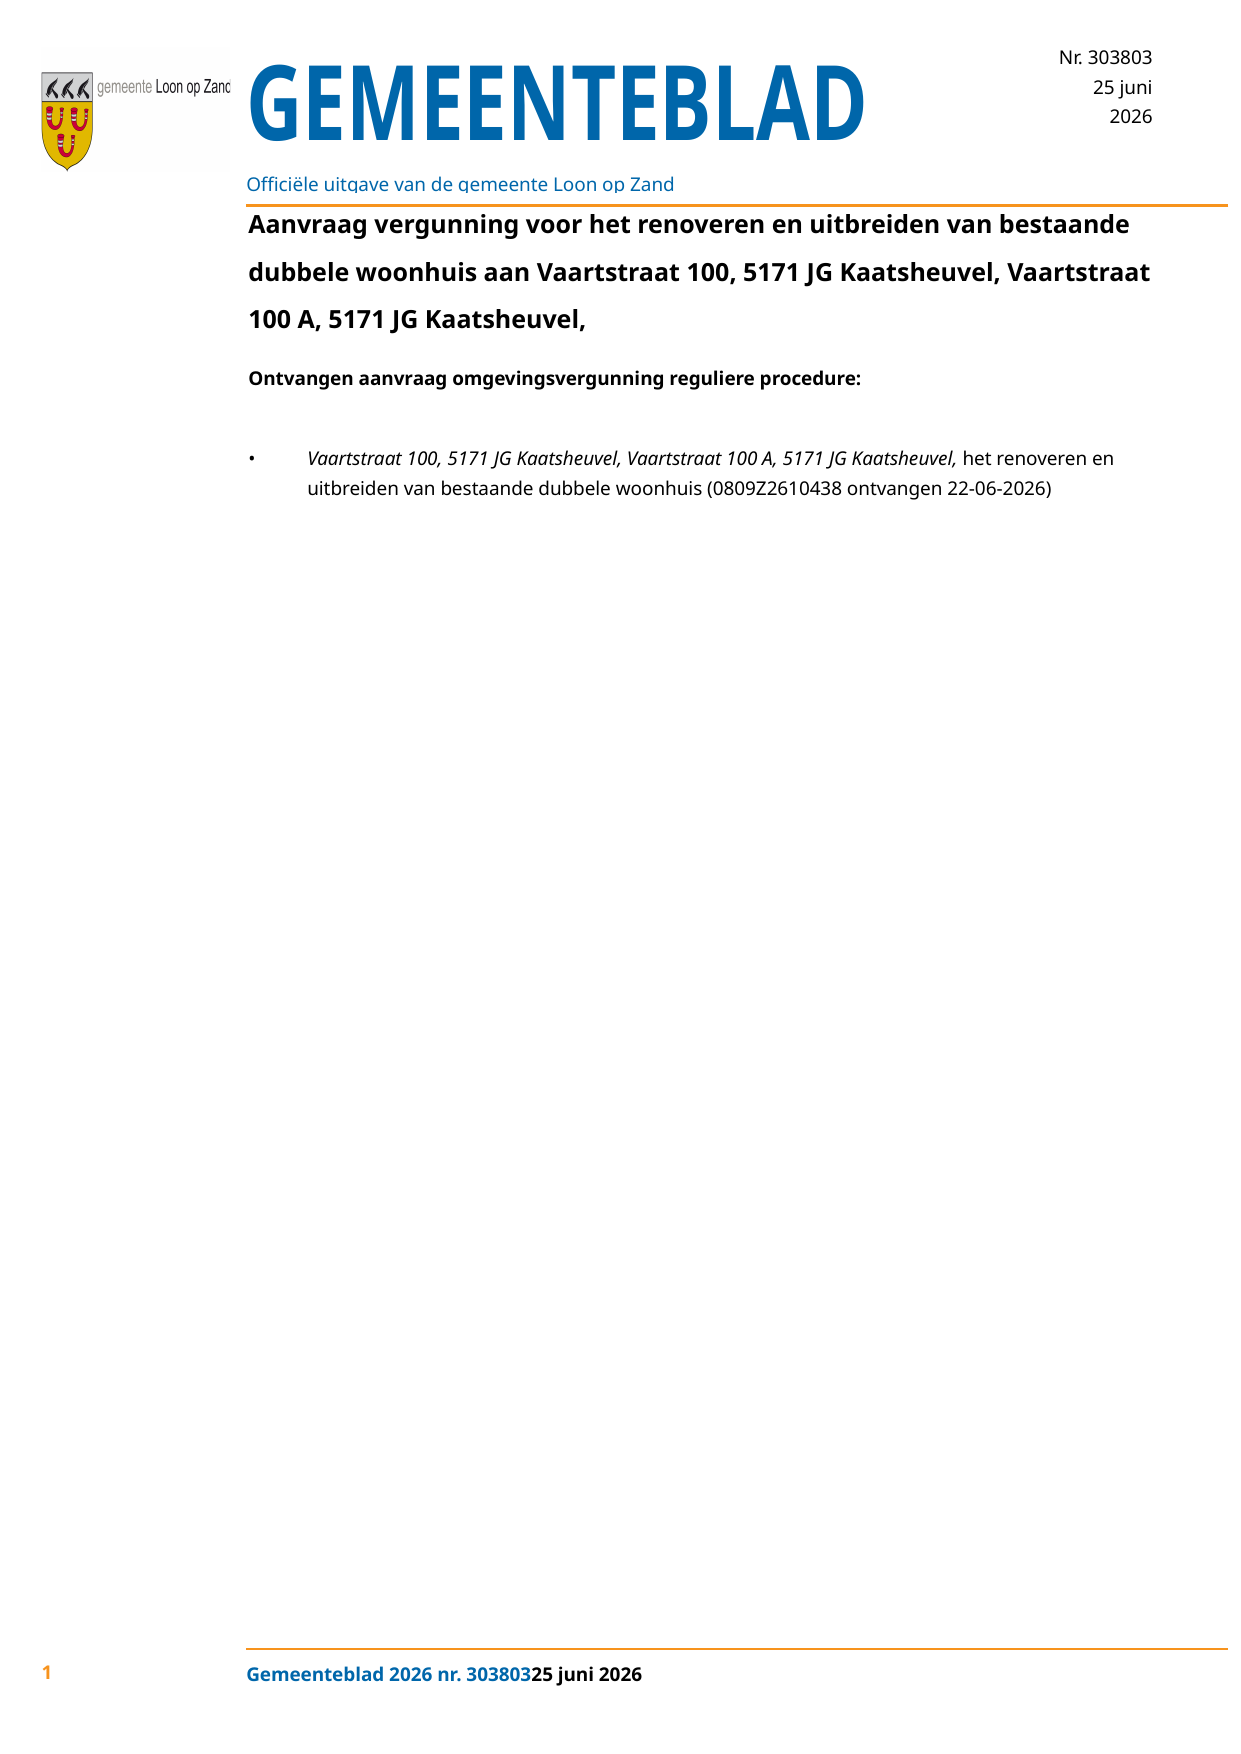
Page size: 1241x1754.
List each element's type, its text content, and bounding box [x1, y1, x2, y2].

text Aanvraag vergunning voor het renoveren en uitbreiden van bestaande dubbele woonhuis aan Vaartstraat 100, 5171 JG Kaatsheuvel, Vaartstraat 100 A, 5171 JG Kaatsheuvel, [248, 207, 1152, 336]
picture [41, 47, 231, 172]
text Ontvangen aanvraag omgevingsvergunning reguliere procedure: [248, 366, 1152, 391]
list Vaartstraat 100, 5171 JG Kaatsheuvel, Vaartstraat 100 A, 5171 JG Kaatsheuvel, het renoveren en uitbreiden van bestaande dubbele woonhuis (0809Z2610438 ontvangen 22-06-2026) [248, 446, 1152, 501]
